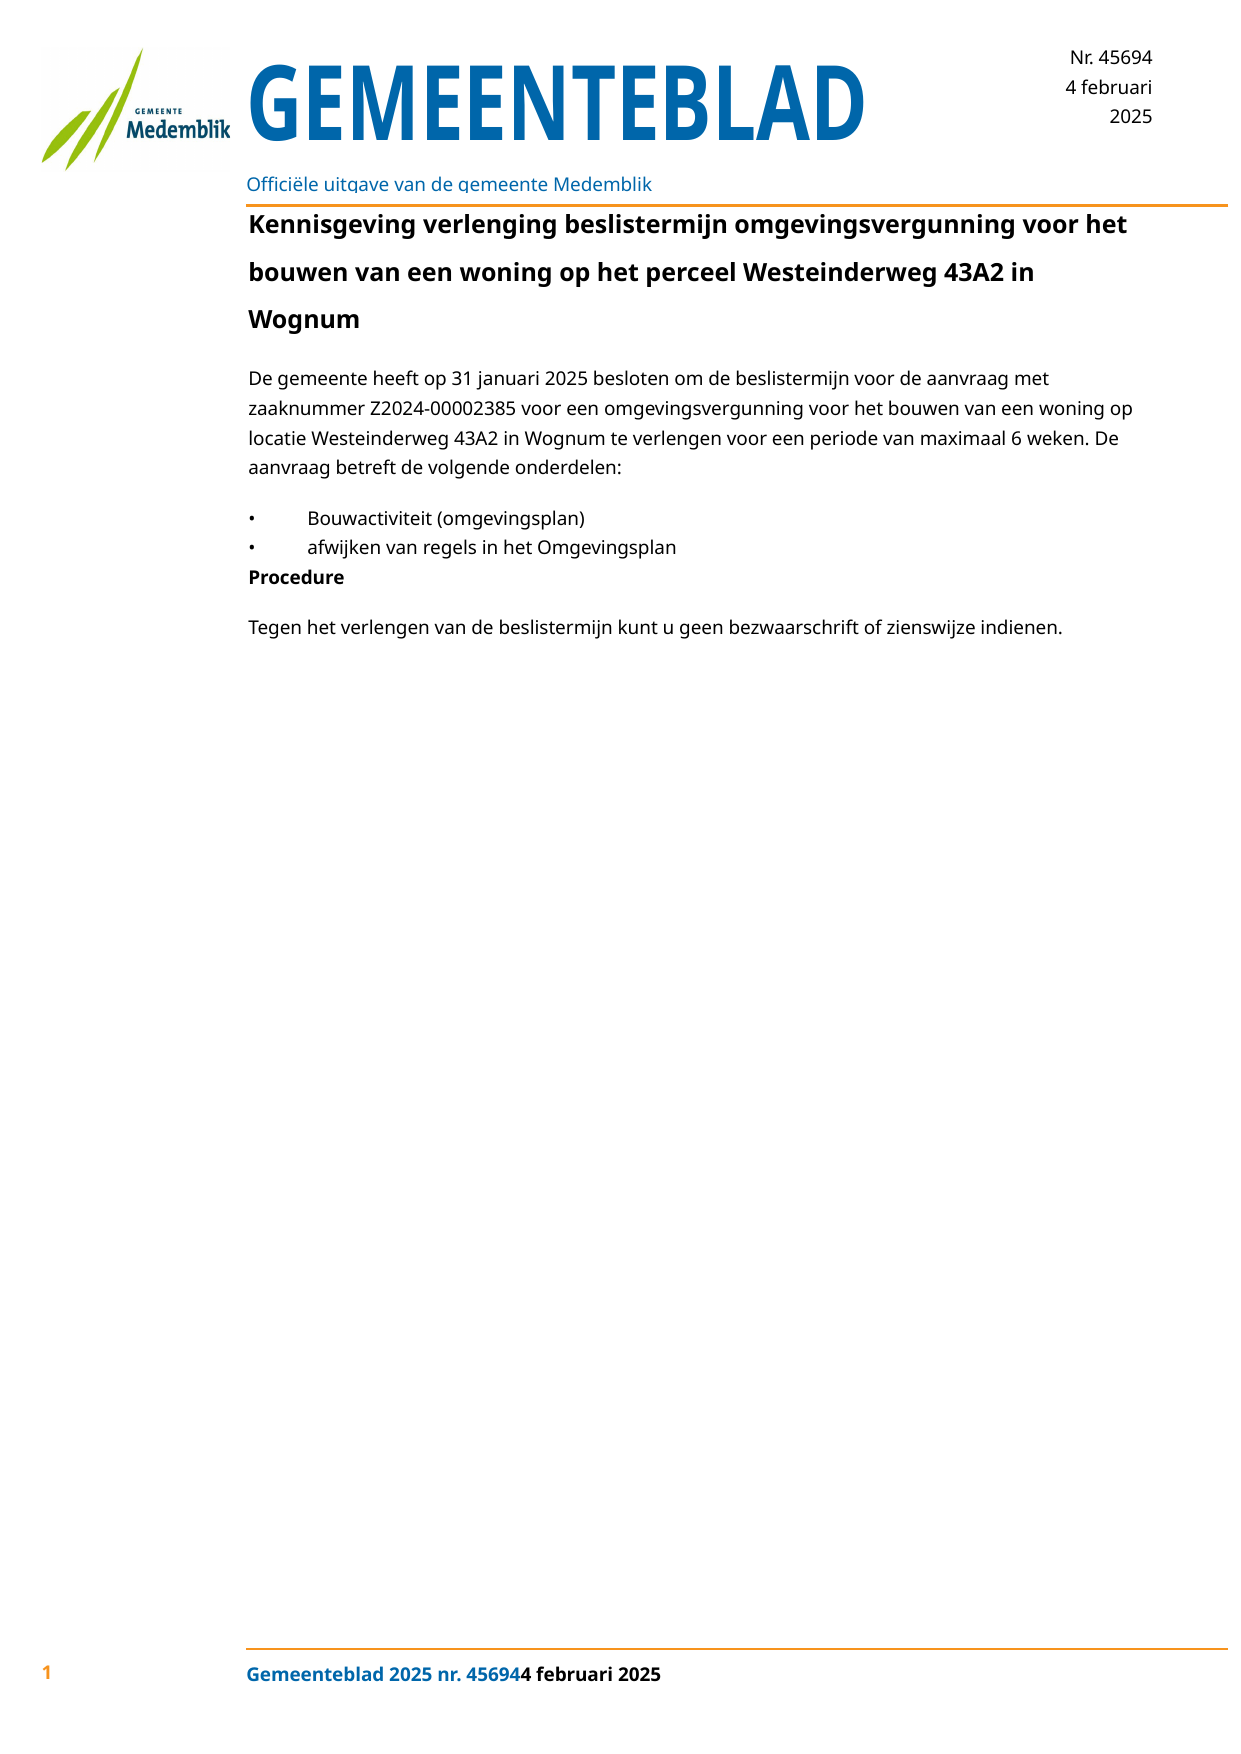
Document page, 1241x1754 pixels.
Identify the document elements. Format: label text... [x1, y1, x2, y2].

text Procedure [248, 564, 1152, 589]
list afwijken van regels in het Omgevingsplan [248, 534, 1152, 560]
list Bouwactiviteit (omgevingsplan) [248, 505, 1152, 530]
text Kennisgeving verlenging beslistermijn omgevingsvergunning voor het bouwen van een woning op het perceel Westeinderweg 43A2 in Wognum [248, 207, 1152, 336]
picture [41, 47, 231, 172]
text Tegen het verlengen van de beslistermijn kunt u geen bezwaarschrift of zienswijze indienen. [248, 614, 1152, 640]
text De gemeente heeft op 31 januari 2025 besloten om de beslistermijn voor de aanvraag met zaaknummer Z2024-00002385 voor een omgevingsvergunning voor het bouwen van een woning op locatie Westeinderweg 43A2 in Wognum te verlengen voor een periode van maximaal 6 weken. De aanvraag betreft de volgende onderdelen: [248, 366, 1152, 480]
